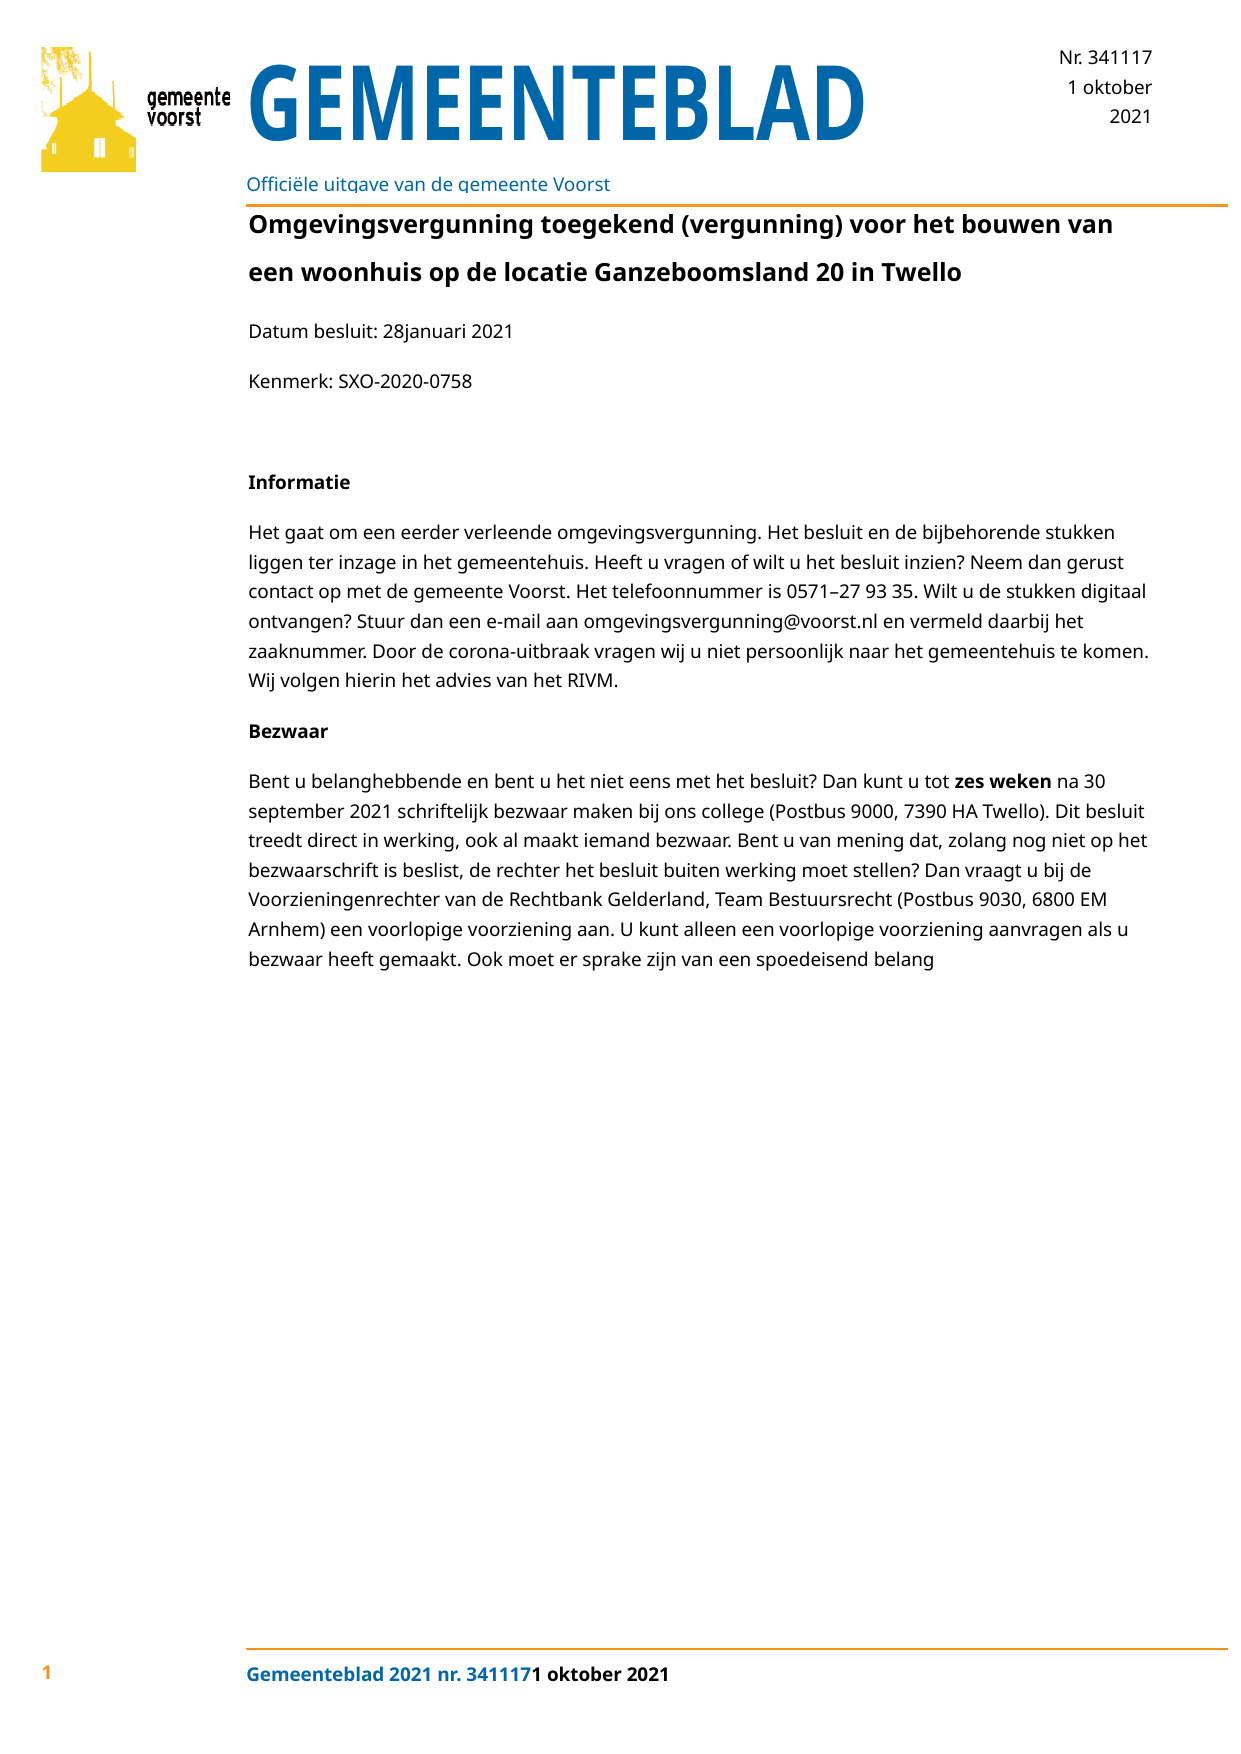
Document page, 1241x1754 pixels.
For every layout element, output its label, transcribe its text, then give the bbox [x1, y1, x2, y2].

picture [41, 47, 231, 172]
text Kenmerk: SXO-2020-0758 [248, 368, 1152, 394]
text Informatie [248, 469, 1152, 495]
text Datum besluit: 28januari 2021 [248, 318, 1152, 344]
text Het gaat om een eerder verleende omgevingsvergunning. Het besluit en de bijbehorende stukken liggen ter inzage in het gemeentehuis. Heeft u vragen of wilt u het besluit inzien? Neem dan gerust contact op met de gemeente Voorst. Het telefoonnummer is 0571–27 93 35. Wilt u de stukken digitaal ontvangen? Stuur dan een e-mail aan omgevingsvergunning@voorst.nl en vermeld daarbij het zaaknummer. Door de corona-uitbraak vragen wij u niet persoonlijk naar het gemeentehuis te komen. Wij volgen hierin het advies van het RIVM. [248, 519, 1152, 693]
text Bezwaar [248, 718, 1152, 744]
text Omgevingsvergunning toegekend (vergunning) voor het bouwen van een woonhuis op de locatie Ganzeboomsland 20 in Twello [248, 207, 1152, 288]
text Bent u belanghebbende en bent u het niet eens met het besluit? Dan kunt u tot zes weken na 30 september 2021 schriftelijk bezwaar maken bij ons college (Postbus 9000, 7390 HA Twello). Dit besluit treedt direct in werking, ook al maakt iemand bezwaar. Bent u van mening dat, zolang nog niet op het bezwaarschrift is beslist, de rechter het besluit buiten werking moet stellen? Dan vraagt u bij de Voorzieningenrechter van de Rechtbank Gelderland, Team Bestuursrecht (Postbus 9030, 6800 EM Arnhem) een voorlopige voorziening aan. U kunt alleen een voorlopige voorziening aanvragen als u bezwaar heeft gemaakt. Ook moet er sprake zijn van een spoedeisend belang [248, 768, 1152, 972]
